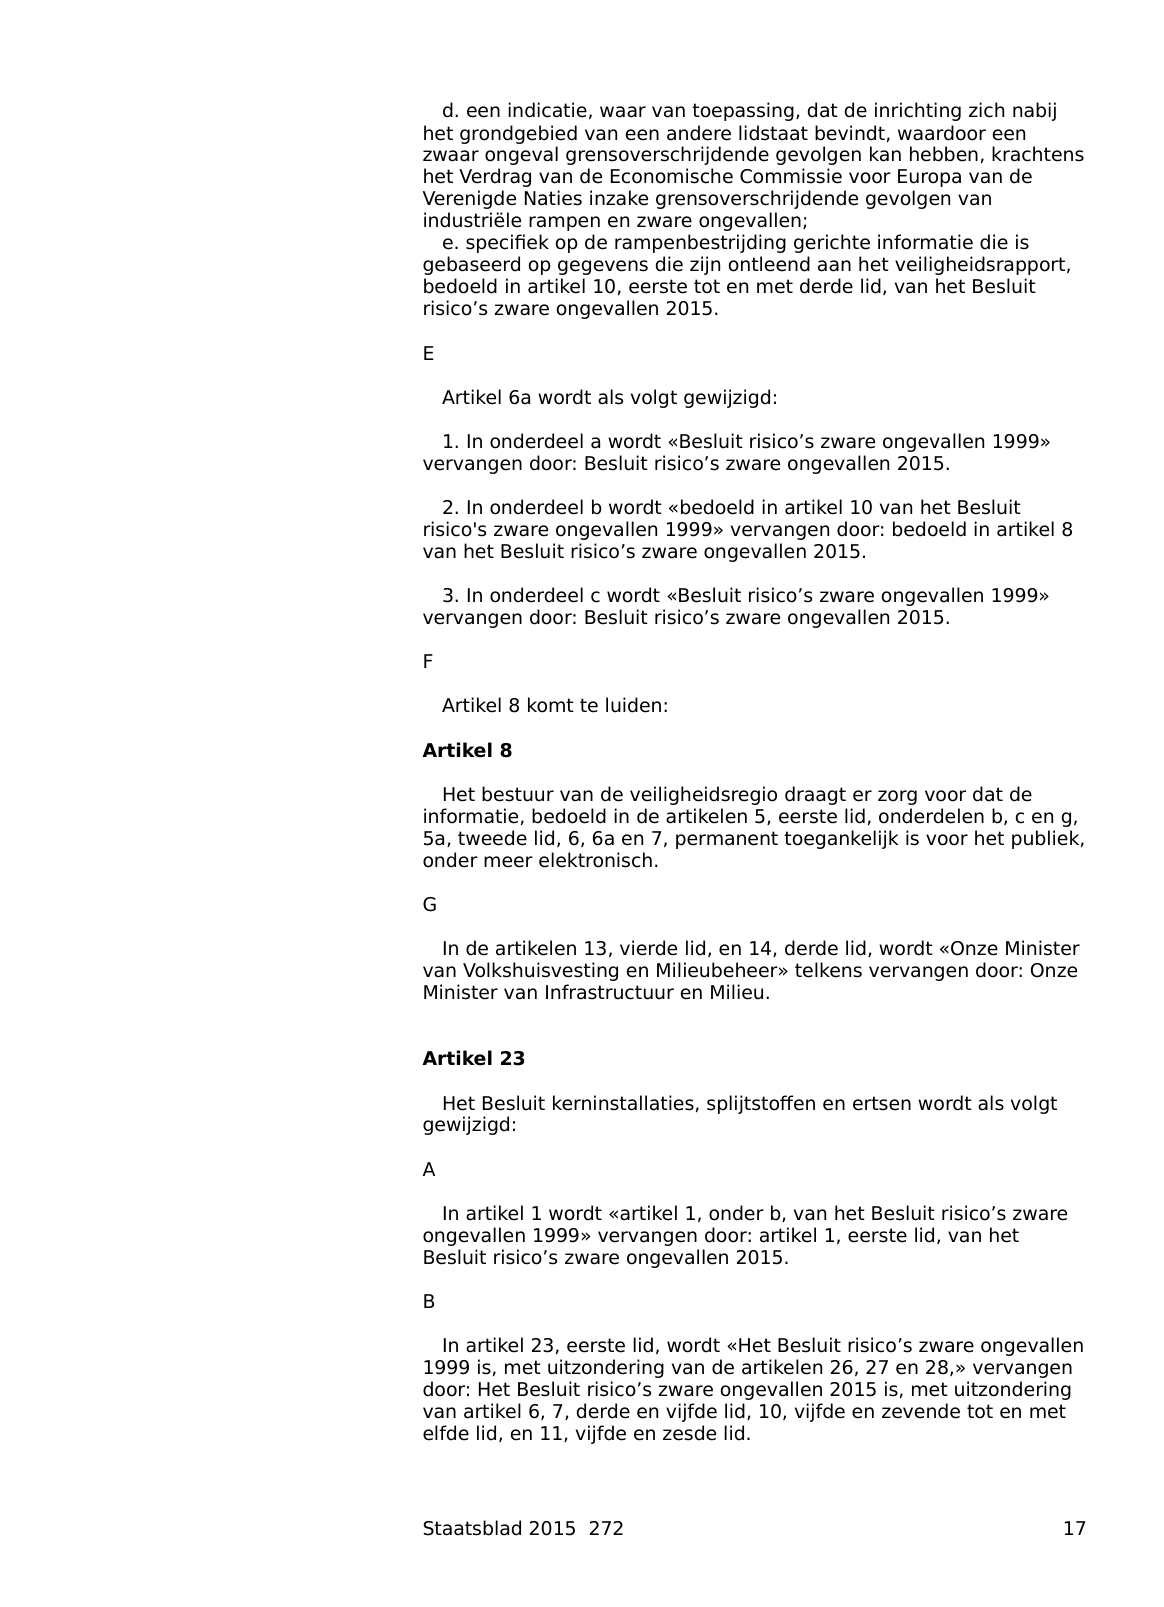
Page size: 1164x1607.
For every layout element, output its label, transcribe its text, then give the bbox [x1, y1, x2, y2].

text E [422, 342, 1087, 364]
text In artikel 1 wordt «artikel 1, onder b, van het Besluit risico’s zware ongevallen 1999» vervangen door: artikel 1, eerste lid, van het Besluit risico’s zware ongevallen 2015. [422, 1203, 1087, 1269]
text G [422, 894, 1087, 916]
text Artikel 8 komt te luiden: [422, 695, 1087, 717]
text F [422, 651, 1087, 673]
text e. specifiek op de rampenbestrijding gerichte informatie die is gebaseerd op gegevens die zijn ontleend aan het veiligheidsrapport, bedoeld in artikel 10, eerste tot en met derde lid, van het Besluit risico’s zware ongevallen 2015. [422, 232, 1087, 320]
text In artikel 23, eerste lid, wordt «Het Besluit risico’s zware ongevallen 1999 is, met uitzondering van de artikelen 26, 27 en 28,» vervangen door: Het Besluit risico’s zware ongevallen 2015 is, met uitzondering van artikel 6, 7, derde en vijfde lid, 10, vijfde en zevende tot en met elfde lid, en 11, vijfde en zesde lid. [422, 1335, 1087, 1445]
text Artikel 6a wordt als volgt gewijzigd: [422, 387, 1087, 408]
text B [422, 1291, 1087, 1313]
text 3. In onderdeel c wordt «Besluit risico’s zware ongevallen 1999» vervangen door: Besluit risico’s zware ongevallen 2015. [422, 585, 1087, 629]
text A [422, 1158, 1087, 1181]
subtitle Artikel 23 [422, 1048, 1087, 1070]
text Het bestuur van de veiligheidsregio draagt er zorg voor dat de informatie, bedoeld in de artikelen 5, eerste lid, onderdelen b, c en g, 5a, tweede lid, 6, 6a en 7, permanent toegankelijk is voor het publiek, onder meer elektronisch. [422, 784, 1087, 872]
text Het Besluit kerninstallaties, splijtstoffen en ertsen wordt als volgt gewijzigd: [422, 1092, 1087, 1136]
text 2. In onderdeel b wordt «bedoeld in artikel 10 van het Besluit risico's zware ongevallen 1999» vervangen door: bedoeld in artikel 8 van het Besluit risico’s zware ongevallen 2015. [422, 497, 1087, 563]
subtitle Artikel 8 [422, 739, 1087, 761]
text d. een indicatie, waar van toepassing, dat de inrichting zich nabij het grondgebied van een andere lidstaat bevindt, waardoor een zwaar ongeval grensoverschrijdende gevolgen kan hebben, krachtens het Verdrag van de Economische Commissie voor Europa van de Verenigde Naties inzake grensoverschrijdende gevolgen van industriële rampen en zware ongevallen; [422, 100, 1087, 232]
text In de artikelen 13, vierde lid, en 14, derde lid, wordt «Onze Minister van Volkshuisvesting en Milieubeheer» telkens vervangen door: Onze Minister van Infrastructuur en Milieu. [422, 938, 1087, 1004]
text 1. In onderdeel a wordt «Besluit risico’s zware ongevallen 1999» vervangen door: Besluit risico’s zware ongevallen 2015. [422, 431, 1087, 475]
